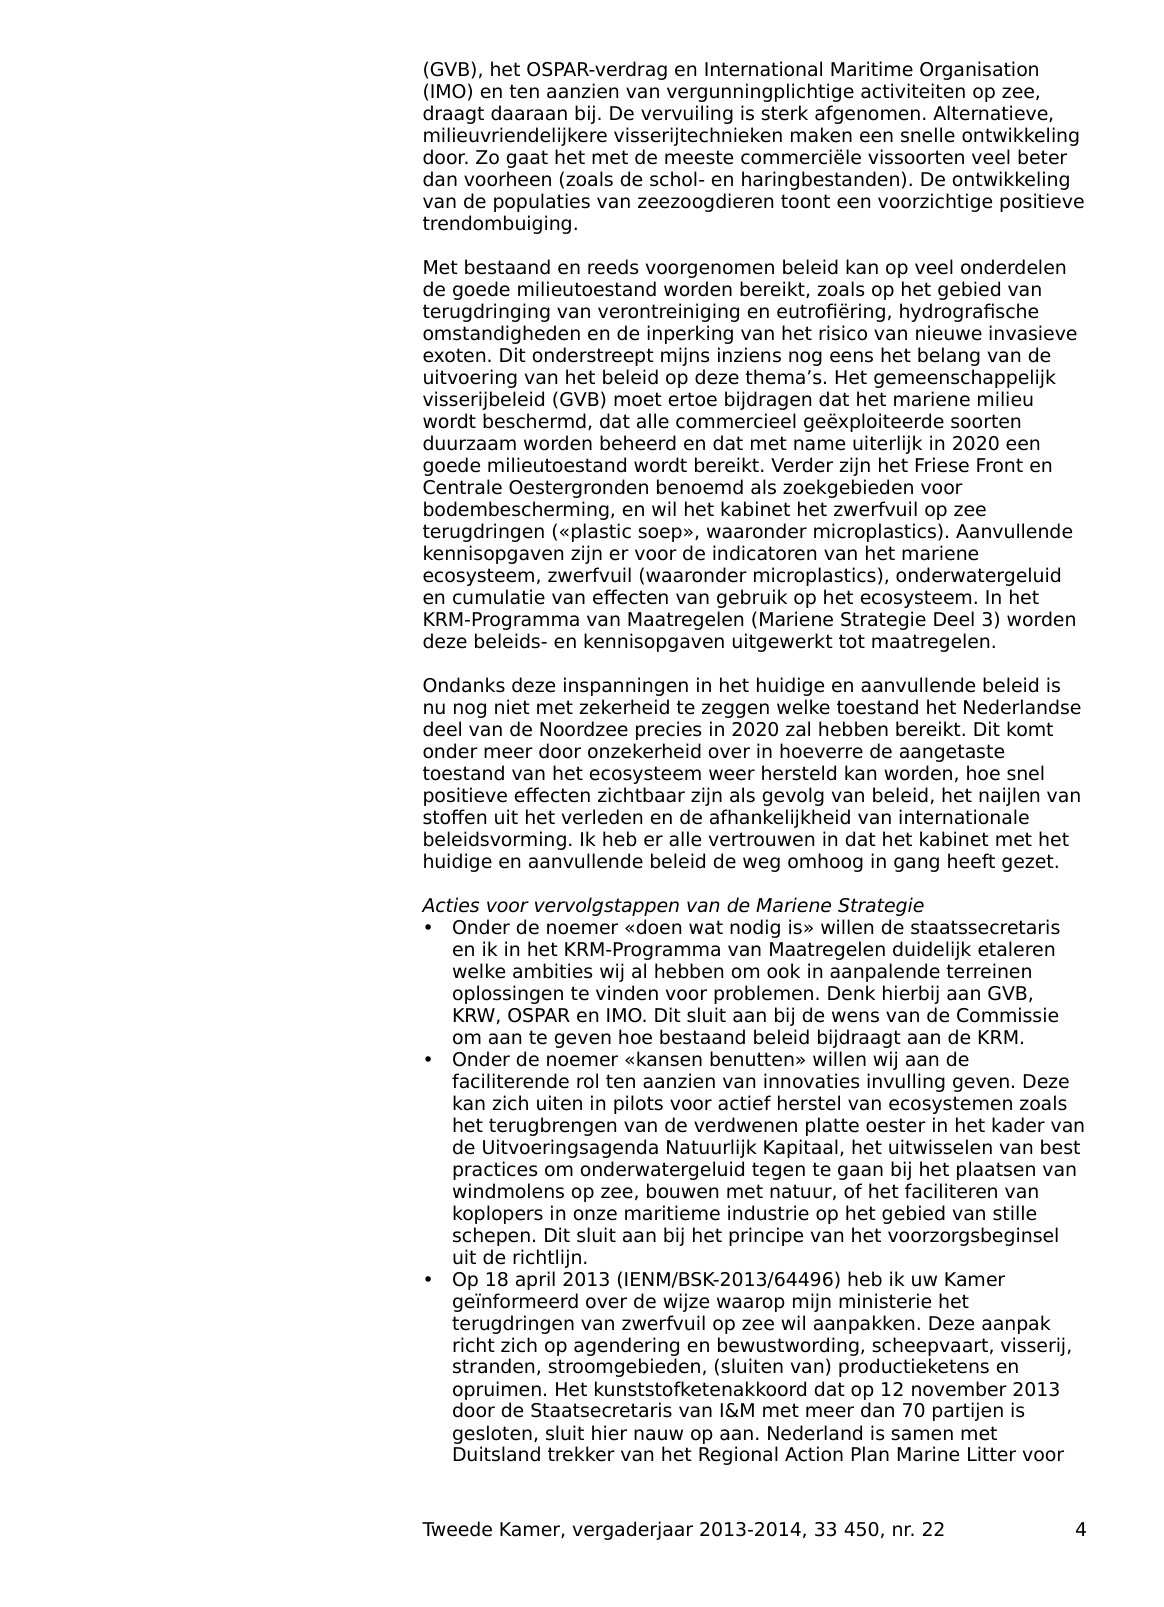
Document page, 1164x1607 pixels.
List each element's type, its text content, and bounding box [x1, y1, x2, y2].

text Acties voor vervolgstappen van de Mariene Strategie [422, 895, 1087, 917]
text • Op 18 april 2013 (IENM/BSK-2013/64496) heb ik uw Kamer geïnformeerd over de wijze waarop mijn ministerie het terugdringen van zwerfvuil op zee wil aanpakken. Deze aanpak richt zich op agendering en bewustwording, scheepvaart, visserij, stranden, stroomgebieden, (sluiten van) productieketens en opruimen. Het kunststofketenakkoord dat op 12 november 2013 door de Staatsecretaris van I&M met meer dan 70 partijen is gesloten, sluit hier nauw op aan. Nederland is samen met Duitsland trekker van het Regional Action Plan Marine Litter voor [422, 1268, 1087, 1466]
text Met bestaand en reeds voorgenomen beleid kan op veel onderdelen de goede milieutoestand worden bereikt, zoals op het gebied van terugdringing van verontreiniging en eutrofiëring, hydrografische omstandigheden en de inperking van het risico van nieuwe invasieve exoten. Dit onderstreept mijns inziens nog eens het belang van de uitvoering van het beleid op deze thema’s. Het gemeenschappelijk visserijbeleid (GVB) moet ertoe bijdragen dat het mariene milieu wordt beschermd, dat alle commercieel geëxploiteerde soorten duurzaam worden beheerd en dat met name uiterlijk in 2020 een goede milieutoestand wordt bereikt. Verder zijn het Friese Front en Centrale Oestergronden benoemd als zoekgebieden voor bodembescherming, en wil het kabinet het zwerfvuil op zee terugdringen («plastic soep», waaronder microplastics). Aanvullende kennisopgaven zijn er voor de indicatoren van het mariene ecosysteem, zwerfvuil (waaronder microplastics), onderwatergeluid en cumulatie van effecten van gebruik op het ecosysteem. In het KRM-Programma van Maatregelen (Mariene Strategie Deel 3) worden deze beleids- en kennisopgaven uitgewerkt tot maatregelen. [422, 257, 1087, 653]
text Ondanks deze inspanningen in het huidige en aanvullende beleid is nu nog niet met zekerheid te zeggen welke toestand het Nederlandse deel van de Noordzee precies in 2020 zal hebben bereikt. Dit komt onder meer door onzekerheid over in hoeverre de aangetaste toestand van het ecosysteem weer hersteld kan worden, hoe snel positieve effecten zichtbaar zijn als gevolg van beleid, het naijlen van stoffen uit het verleden en de afhankelijkheid van internationale beleidsvorming. Ik heb er alle vertrouwen in dat het kabinet met het huidige en aanvullende beleid de weg omhoog in gang heeft gezet. [422, 675, 1087, 873]
text • Onder de noemer «kansen benutten» willen wij aan de faciliterende rol ten aanzien van innovaties invulling geven. Deze kan zich uiten in pilots voor actief herstel van ecosystemen zoals het terugbrengen van de verdwenen platte oester in het kader van de Uitvoeringsagenda Natuurlijk Kapitaal, het uitwisselen van best practices om onderwatergeluid tegen te gaan bij het plaatsen van windmolens op zee, bouwen met natuur, of het faciliteren van koplopers in onze maritieme industrie op het gebied van stille schepen. Dit sluit aan bij het principe van het voorzorgsbeginsel uit de richtlijn. [422, 1049, 1087, 1268]
text (GVB), het OSPAR-verdrag en International Maritime Organisation (IMO) en ten aanzien van vergunningplichtige activiteiten op zee, draagt daaraan bij. De vervuiling is sterk afgenomen. Alternatieve, milieuvriendelijkere visserijtechnieken maken een snelle ontwikkeling door. Zo gaat het met de meeste commerciële vissoorten veel beter dan voorheen (zoals de schol- en haringbestanden). De ontwikkeling van de populaties van zeezoogdieren toont een voorzichtige positieve trendombuiging. [422, 59, 1087, 235]
text • Onder de noemer «doen wat nodig is» willen de staatssecretaris en ik in het KRM-Programma van Maatregelen duidelijk etaleren welke ambities wij al hebben om ook in aanpalende terreinen oplossingen te vinden voor problemen. Denk hierbij aan GVB, KRW, OSPAR en IMO. Dit sluit aan bij de wens van de Commissie om aan te geven hoe bestaand beleid bijdraagt aan de KRM. [422, 917, 1087, 1049]
